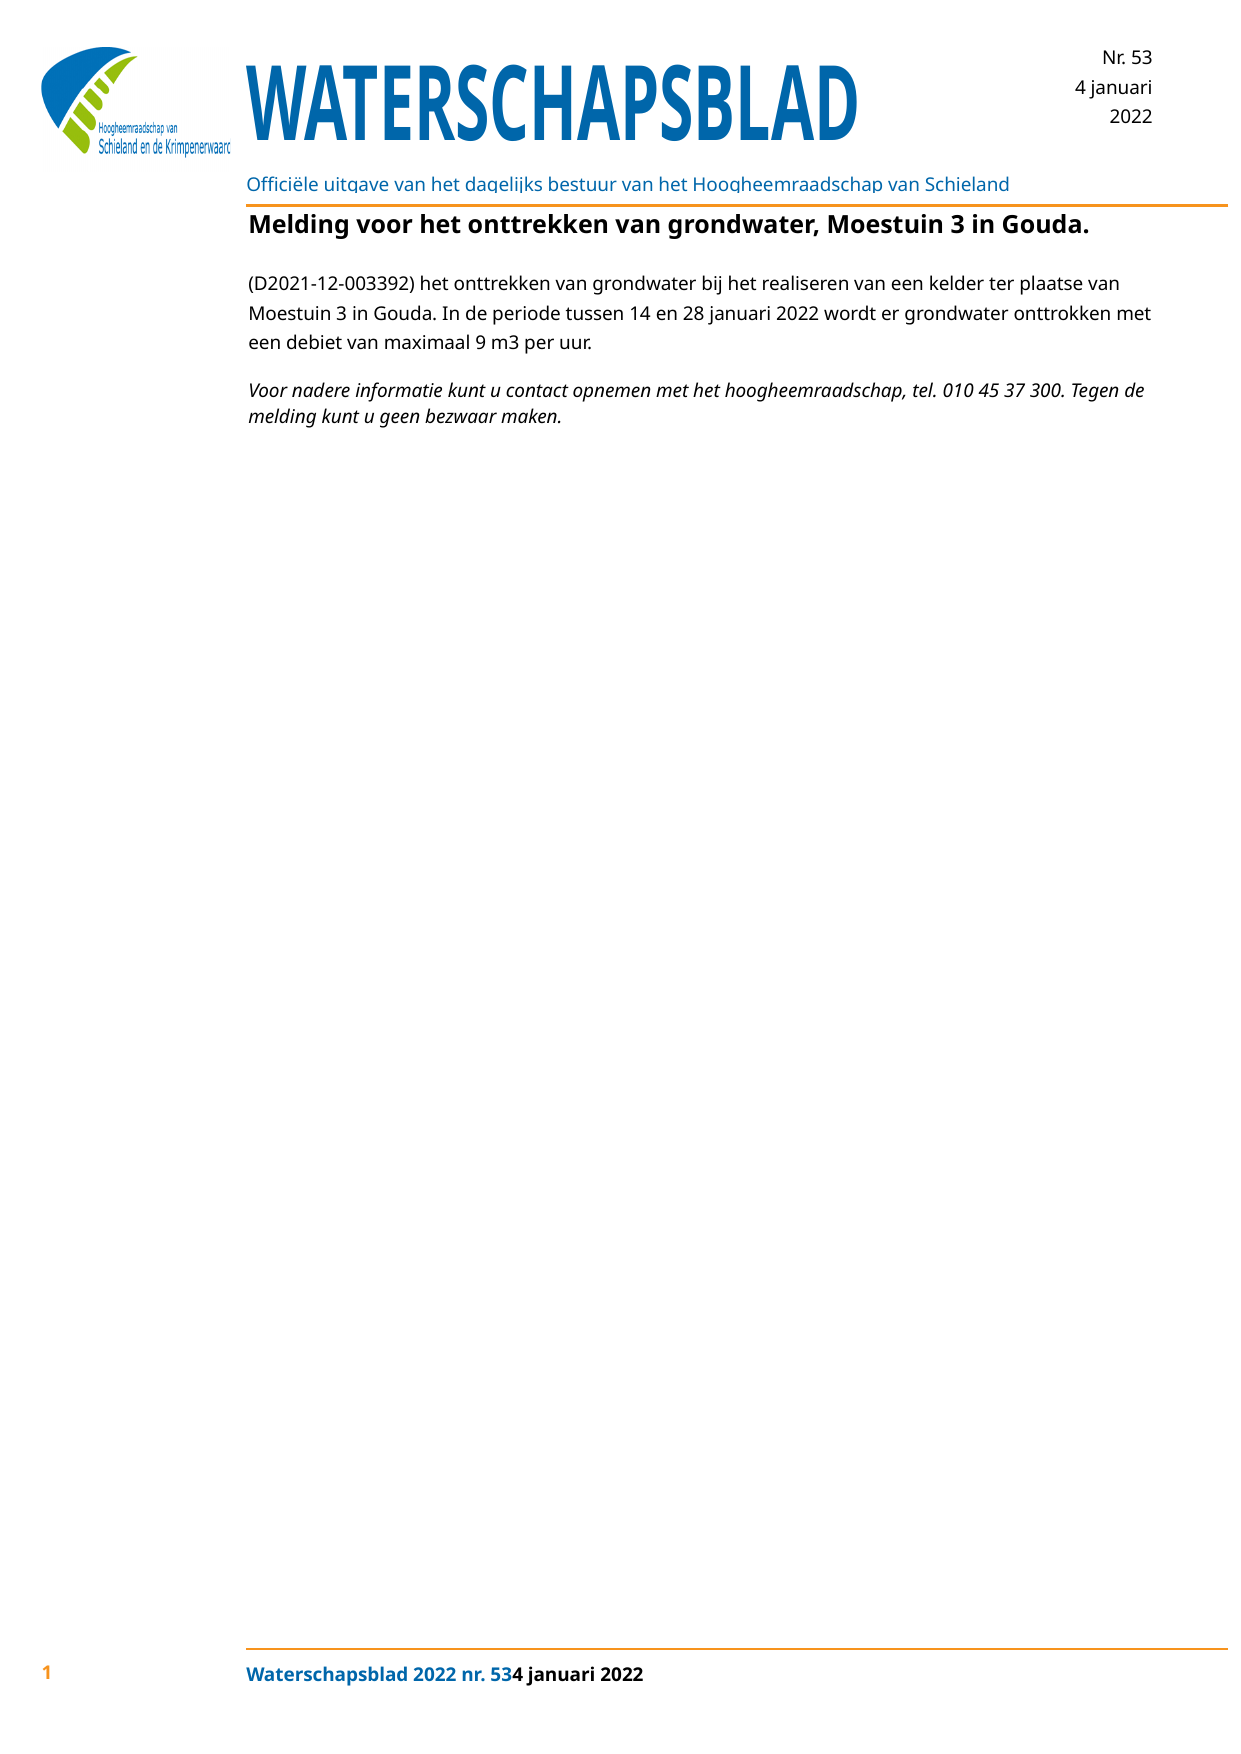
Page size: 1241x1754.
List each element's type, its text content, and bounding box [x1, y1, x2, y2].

text Voor nadere informatie kunt u contact opnemen met het hoogheemraadschap, tel. 010 45 37 300. Tegen de melding kunt u geen bezwaar maken. [248, 377, 1152, 429]
picture [41, 47, 231, 172]
text Melding voor het onttrekken van grondwater, Moestuin 3 in Gouda. [248, 207, 1152, 241]
text (D2021-12-003392) het onttrekken van grondwater bij het realiseren van een kelder ter plaatse van Moestuin 3 in Gouda. In de periode tussen 14 en 28 januari 2022 wordt er grondwater onttrokken met een debiet van maximaal 9 m3 per uur. [248, 270, 1152, 355]
